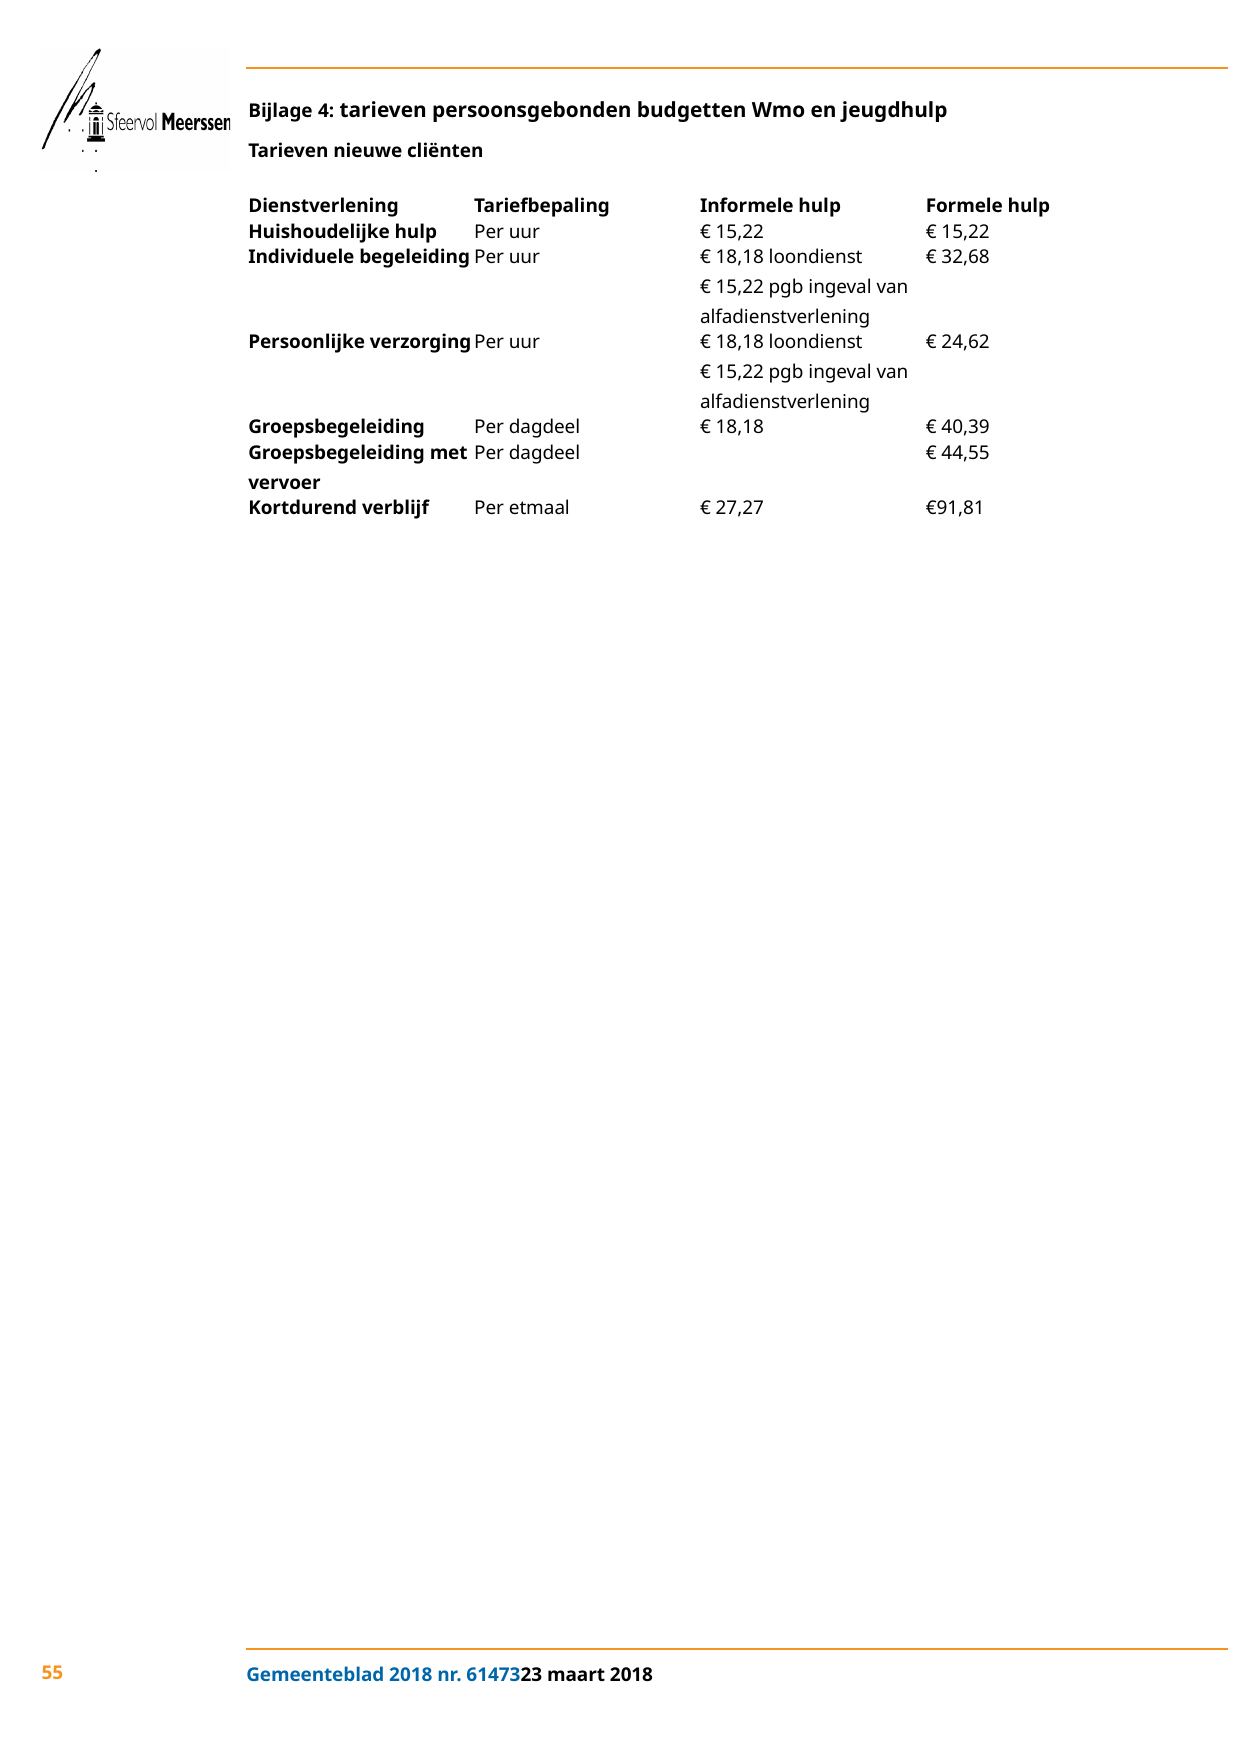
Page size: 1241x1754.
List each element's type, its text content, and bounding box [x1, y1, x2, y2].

table_cell € 44,55 [926, 439, 1152, 494]
table_cell Individuele begeleiding [248, 244, 474, 329]
table_cell Groepsbegeleiding met vervoer [248, 439, 474, 494]
table_header Formele hulp [926, 192, 1152, 218]
table_cell [700, 439, 926, 494]
table_cell Per etmaal [474, 495, 700, 520]
table_cell € 15,22 [700, 218, 926, 244]
table_cell Per dagdeel [474, 414, 700, 439]
table_cell Huishoudelijke hulp [248, 218, 474, 244]
table_cell € 32,68 [926, 244, 1152, 329]
table_cell € 40,39 [926, 414, 1152, 439]
table_cell Persoonlijke verzorging [248, 329, 474, 413]
table_cell € 15,22 [926, 218, 1152, 244]
table_cell Groepsbegeleiding [248, 414, 474, 439]
table_cell Per uur [474, 218, 700, 244]
table_cell Per dagdeel [474, 439, 700, 494]
table_cell € 18,18 loondienst € 15,22 pgb ingeval van alfadienstverlening [700, 329, 926, 413]
table_cell Kortdurend verblijf [248, 495, 474, 520]
table_cell Per uur [474, 244, 700, 329]
table_cell € 24,62 [926, 329, 1152, 413]
table_cell €91,81 [926, 495, 1152, 520]
text Bijlage 4: tarieven persoonsgebonden budgetten Wmo en jeugdhulp [248, 95, 1152, 123]
table_cell € 18,18 loondienst € 15,22 pgb ingeval van alfadienstverlening [700, 244, 926, 329]
table_cell € 27,27 [700, 495, 926, 520]
table_cell Per uur [474, 329, 700, 413]
table_header Tariefbepaling [474, 192, 700, 218]
table_header Dienstverlening [248, 192, 474, 218]
table_header Informele hulp [700, 192, 926, 218]
text Tarieven nieuwe cliënten [248, 137, 1152, 163]
picture [41, 47, 231, 172]
table_cell € 18,18 [700, 414, 926, 439]
